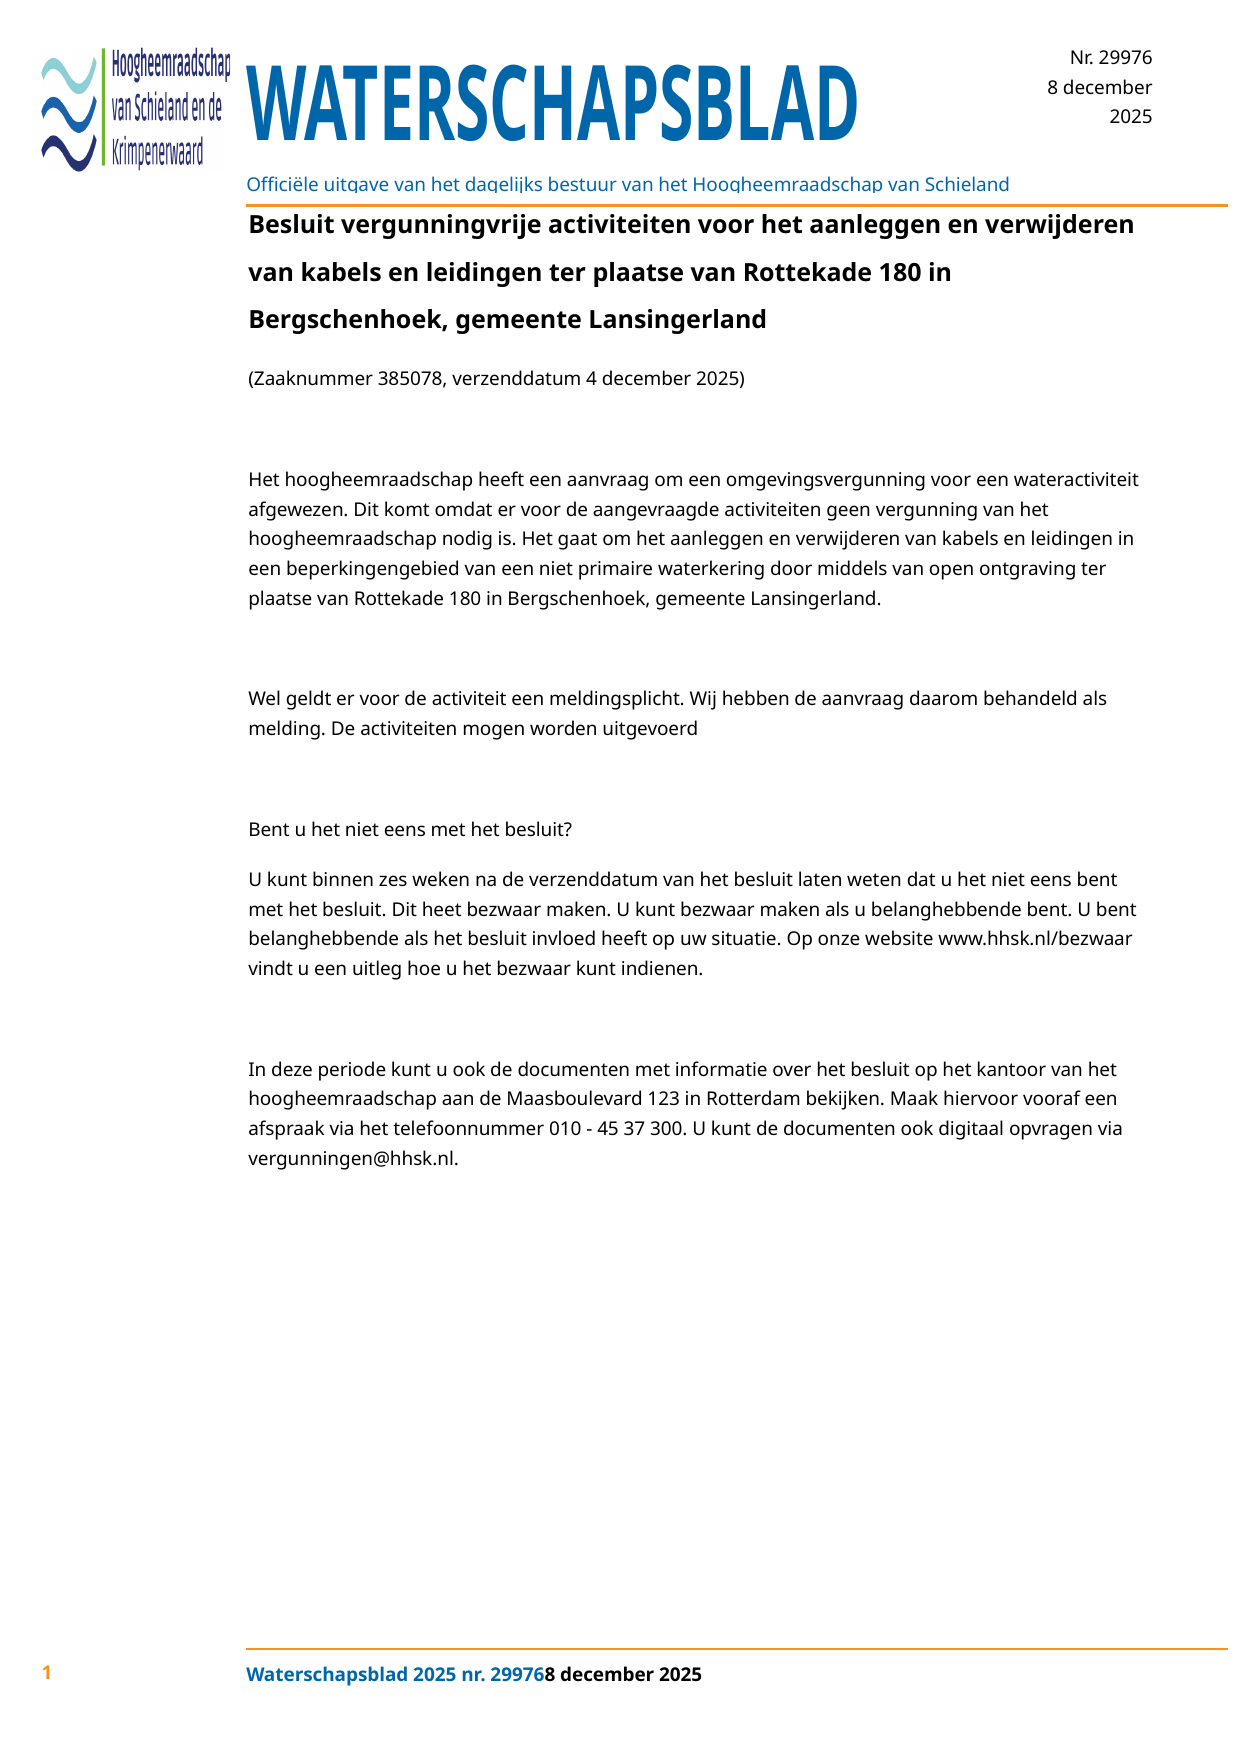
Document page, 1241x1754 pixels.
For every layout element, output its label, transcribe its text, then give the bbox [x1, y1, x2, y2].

text Bent u het niet eens met het besluit? [248, 816, 1152, 842]
text Het hoogheemraadschap heeft een aanvraag om een omgevingsvergunning voor een wateractiviteit afgewezen. Dit komt omdat er voor de aangevraagde activiteiten geen vergunning van het hoogheemraadschap nodig is. Het gaat om het aanleggen en verwijderen van kabels en leidingen in een beperkingengebied van een niet primaire waterkering door middels van open ontgraving ter plaatse van Rottekade 180 in Bergschenhoek, gemeente Lansingerland. [248, 466, 1152, 610]
text (Zaaknummer 385078, verzenddatum 4 december 2025) [248, 366, 1152, 391]
picture [41, 47, 231, 172]
text Besluit vergunningvrije activiteiten voor het aanleggen en verwijderen van kabels en leidingen ter plaatse van Rottekade 180 in Bergschenhoek, gemeente Lansingerland [248, 207, 1152, 336]
text In deze periode kunt u ook de documenten met informatie over het besluit op het kantoor van het hoogheemraadschap aan de Maasboulevard 123 in Rotterdam bekijken. Maak hiervoor vooraf een afspraak via het telefoonnummer 010 - 45 37 300. U kunt de documenten ook digitaal opvragen via vergunningen@hhsk.nl. [248, 1056, 1152, 1170]
text Wel geldt er voor de activiteit een meldingsplicht. Wij hebben de aanvraag daarom behandeld als melding. De activiteiten mogen worden uitgevoerd [248, 686, 1152, 741]
text U kunt binnen zes weken na de verzenddatum van het besluit laten weten dat u het niet eens bent met het besluit. Dit heet bezwaar maken. U kunt bezwaar maken als u belanghebbende bent. U bent belanghebbende als het besluit invloed heeft op uw situatie. Op onze website www.hhsk.nl/bezwaar vindt u een uitleg hoe u het bezwaar kunt indienen. [248, 866, 1152, 981]
